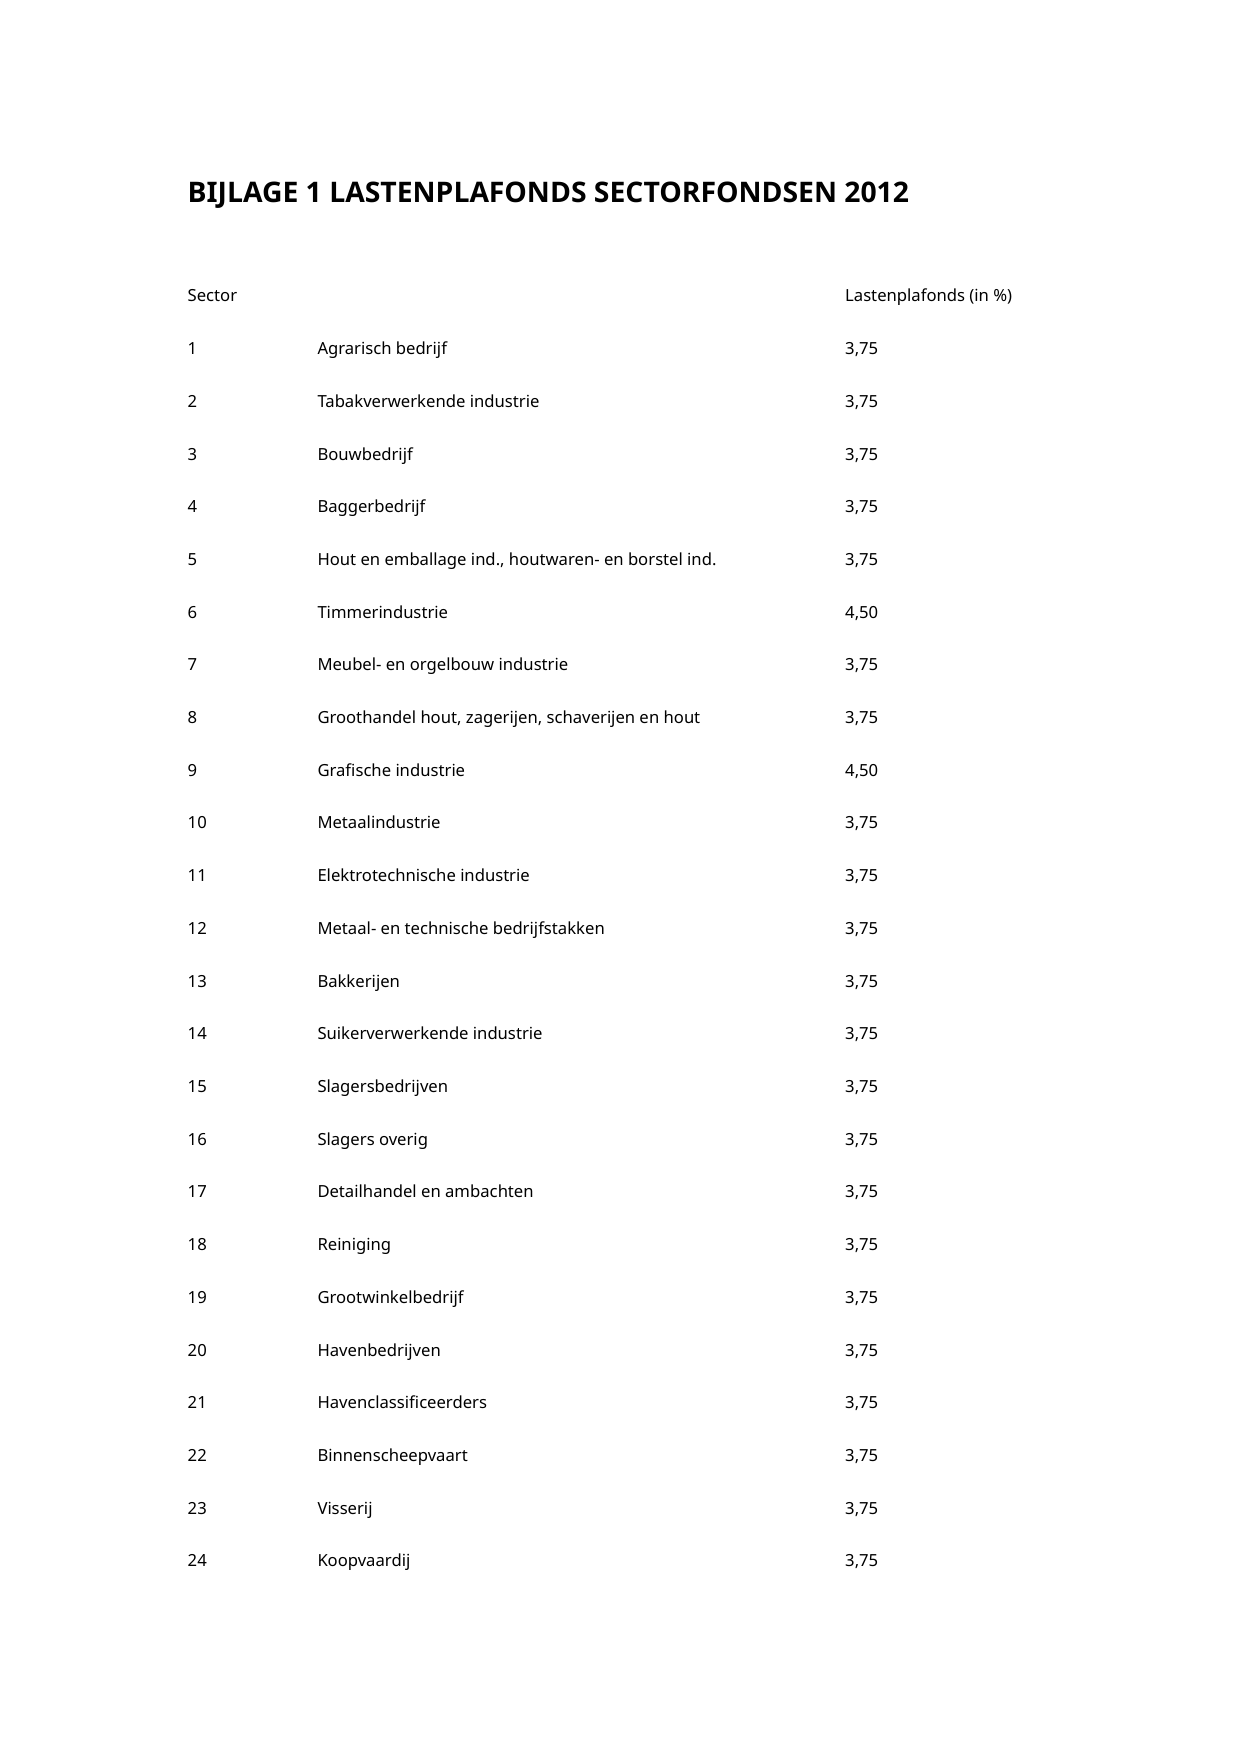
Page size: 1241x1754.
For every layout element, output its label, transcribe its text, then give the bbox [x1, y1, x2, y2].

table_cell 9 [188, 759, 317, 811]
table_header Sector [188, 284, 845, 337]
table_cell 3,75 [845, 1180, 1053, 1233]
table_cell 3,75 [845, 1128, 1053, 1180]
table_cell 3,75 [845, 1391, 1053, 1444]
table_cell 1 [188, 337, 317, 389]
table_cell 3,75 [845, 1233, 1053, 1286]
table_cell Groothandel hout, zagerijen, schaverijen en hout [317, 706, 845, 758]
table_cell 3,75 [845, 864, 1053, 917]
table_cell Havenbedrijven [317, 1338, 845, 1391]
table_cell 3,75 [845, 653, 1053, 706]
table_cell Visserij [317, 1496, 845, 1549]
table_cell Meubel- en orgelbouw industrie [317, 653, 845, 706]
table_cell 3,75 [845, 548, 1053, 600]
table_cell 3,75 [845, 390, 1053, 442]
table_cell 17 [188, 1180, 317, 1233]
table_cell 3,75 [845, 1022, 1053, 1075]
table_cell Metaal- en technische bedrijfstakken [317, 917, 845, 969]
table_cell Koopvaardij [317, 1549, 845, 1602]
table_cell 8 [188, 706, 317, 758]
table_cell 3,75 [845, 706, 1053, 758]
table_cell 3,75 [845, 337, 1053, 389]
table_cell Hout en emballage ind., houtwaren- en borstel ind. [317, 548, 845, 600]
table_cell 3,75 [845, 969, 1053, 1022]
table_cell Tabakverwerkende industrie [317, 390, 845, 442]
table_cell 3,75 [845, 1444, 1053, 1496]
table_cell 4,50 [845, 600, 1053, 653]
table_cell Slagers overig [317, 1128, 845, 1180]
table_cell 3,75 [845, 1338, 1053, 1391]
table_cell 7 [188, 653, 317, 706]
table_cell 5 [188, 548, 317, 600]
table_cell 11 [188, 864, 317, 917]
table_cell 23 [188, 1496, 317, 1549]
subtitle BIJLAGE 1 LASTENPLAFONDS SECTORFONDSEN 2012 [187, 172, 1053, 211]
table_cell Detailhandel en ambachten [317, 1180, 845, 1233]
table_cell Grafische industrie [317, 759, 845, 811]
table_cell 3,75 [845, 917, 1053, 969]
table_cell 22 [188, 1444, 317, 1496]
table_cell 24 [188, 1549, 317, 1602]
table_cell 10 [188, 811, 317, 864]
table_cell 12 [188, 917, 317, 969]
table_cell 3,75 [845, 1496, 1053, 1549]
table_cell 14 [188, 1022, 317, 1075]
table_cell Bakkerijen [317, 969, 845, 1022]
table_cell 4 [188, 495, 317, 548]
table_cell Metaalindustrie [317, 811, 845, 864]
table_header Lastenplafonds (in %) [845, 284, 1053, 337]
table_cell 16 [188, 1128, 317, 1180]
table_cell 6 [188, 600, 317, 653]
table_cell 3,75 [845, 442, 1053, 495]
table_cell Binnenscheepvaart [317, 1444, 845, 1496]
table_cell 13 [188, 969, 317, 1022]
table_cell 20 [188, 1338, 317, 1391]
table_cell Grootwinkelbedrijf [317, 1286, 845, 1338]
table_cell 18 [188, 1233, 317, 1286]
table_cell 3,75 [845, 1286, 1053, 1338]
table_cell Timmerindustrie [317, 600, 845, 653]
table_cell Suikerverwerkende industrie [317, 1022, 845, 1075]
table_cell Bouwbedrijf [317, 442, 845, 495]
table_cell 19 [188, 1286, 317, 1338]
table_cell 3,75 [845, 1549, 1053, 1602]
table_cell Slagersbedrijven [317, 1075, 845, 1127]
table_cell 2 [188, 390, 317, 442]
table_cell 15 [188, 1075, 317, 1127]
table_cell 4,50 [845, 759, 1053, 811]
table_cell Agrarisch bedrijf [317, 337, 845, 389]
table_cell 21 [188, 1391, 317, 1444]
table_cell 3,75 [845, 495, 1053, 548]
table_cell 3,75 [845, 811, 1053, 864]
table_cell 3,75 [845, 1075, 1053, 1127]
table_cell Havenclassificeerders [317, 1391, 845, 1444]
table_cell 3 [188, 442, 317, 495]
table_cell Reiniging [317, 1233, 845, 1286]
table_cell Elektrotechnische industrie [317, 864, 845, 917]
table_cell Baggerbedrijf [317, 495, 845, 548]
